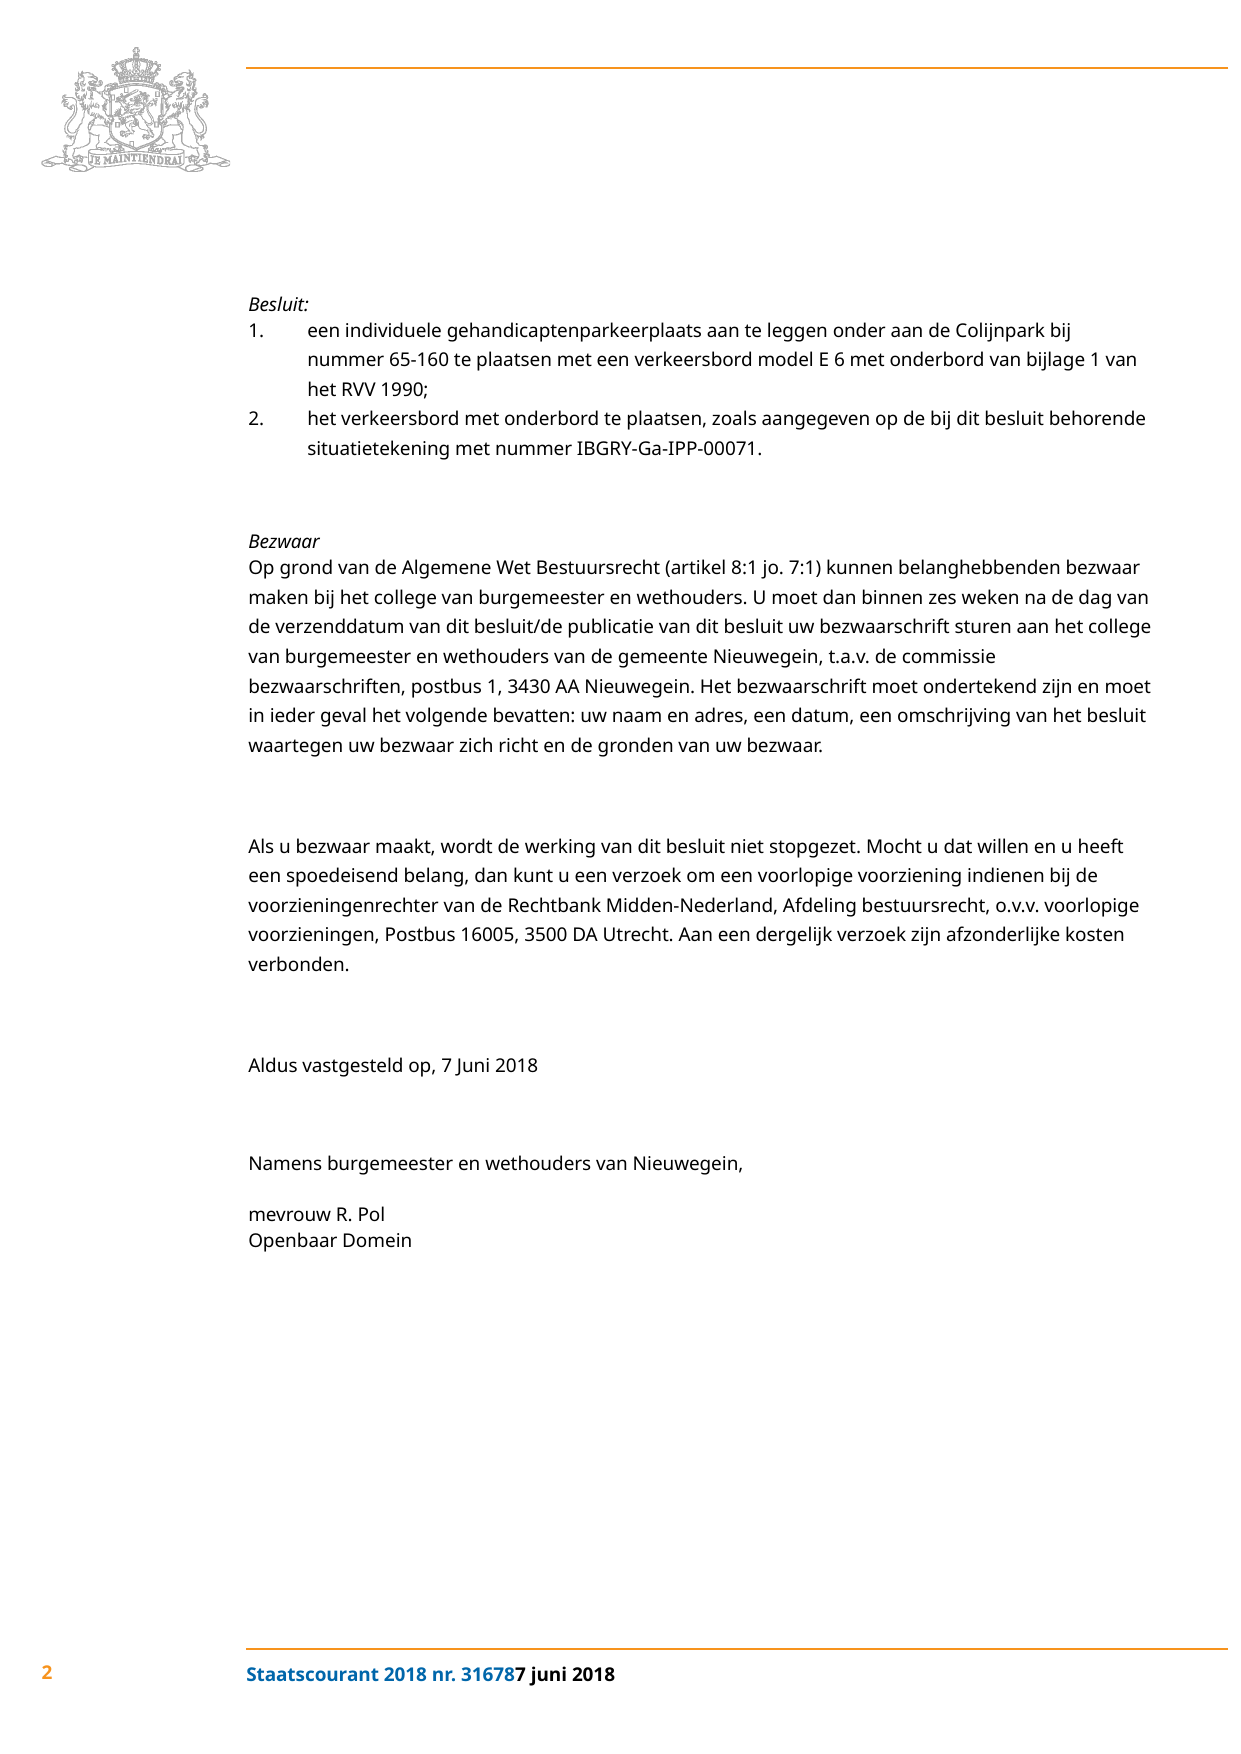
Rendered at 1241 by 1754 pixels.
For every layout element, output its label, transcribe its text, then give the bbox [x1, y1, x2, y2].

text Als u bezwaar maakt, wordt de werking van dit besluit niet stopgezet. Mocht u dat willen en u heeft een spoedeisend belang, dan kunt u een verzoek om een voorlopige voorziening indienen bij de voorzieningenrechter van de Rechtbank Midden-Nederland, Afdeling bestuursrecht, o.v.v. voorlopige voorzieningen, Postbus 16005, 3500 DA Utrecht. Aan een dergelijk verzoek zijn afzonderlijke kosten verbonden. [248, 833, 1152, 977]
list het verkeersbord met onderbord te plaatsen, zoals aangegeven op de bij dit besluit behorende situatietekening met nummer IBGRY-Ga-IPP-00071. [248, 406, 1152, 461]
text Besluit: [248, 291, 1152, 317]
picture [41, 47, 231, 172]
text Bezwaar [248, 529, 1152, 554]
list een individuele gehandicaptenparkeerplaats aan te leggen onder aan de Colijnpark bij nummer 65-160 te plaatsen met een verkeersbord model E 6 met onderbord van bijlage 1 van het RVV 1990; [248, 317, 1152, 402]
text mevrouw R. Pol [248, 1202, 1152, 1227]
text Op grond van de Algemene Wet Bestuursrecht (artikel 8:1 jo. 7:1) kunnen belanghebbenden bezwaar maken bij het college van burgemeester en wethouders. U moet dan binnen zes weken na de dag van de verzenddatum van dit besluit/de publicatie van dit besluit uw bezwaarschrift sturen aan het college van burgemeester en wethouders van de gemeente Nieuwegein, t.a.v. de commissie bezwaarschriften, postbus 1, 3430 AA Nieuwegein. Het bezwaarschrift moet ondertekend zijn en moet in ieder geval het volgende bevatten: uw naam en adres, een datum, een omschrijving van het besluit waartegen uw bezwaar zich richt en de gronden van uw bezwaar. [248, 554, 1152, 758]
text Namens burgemeester en wethouders van Nieuwegein, [248, 1150, 1152, 1176]
text Openbaar Domein [248, 1227, 1152, 1253]
text Aldus vastgesteld op, 7 Juni 2018 [248, 1052, 1152, 1078]
